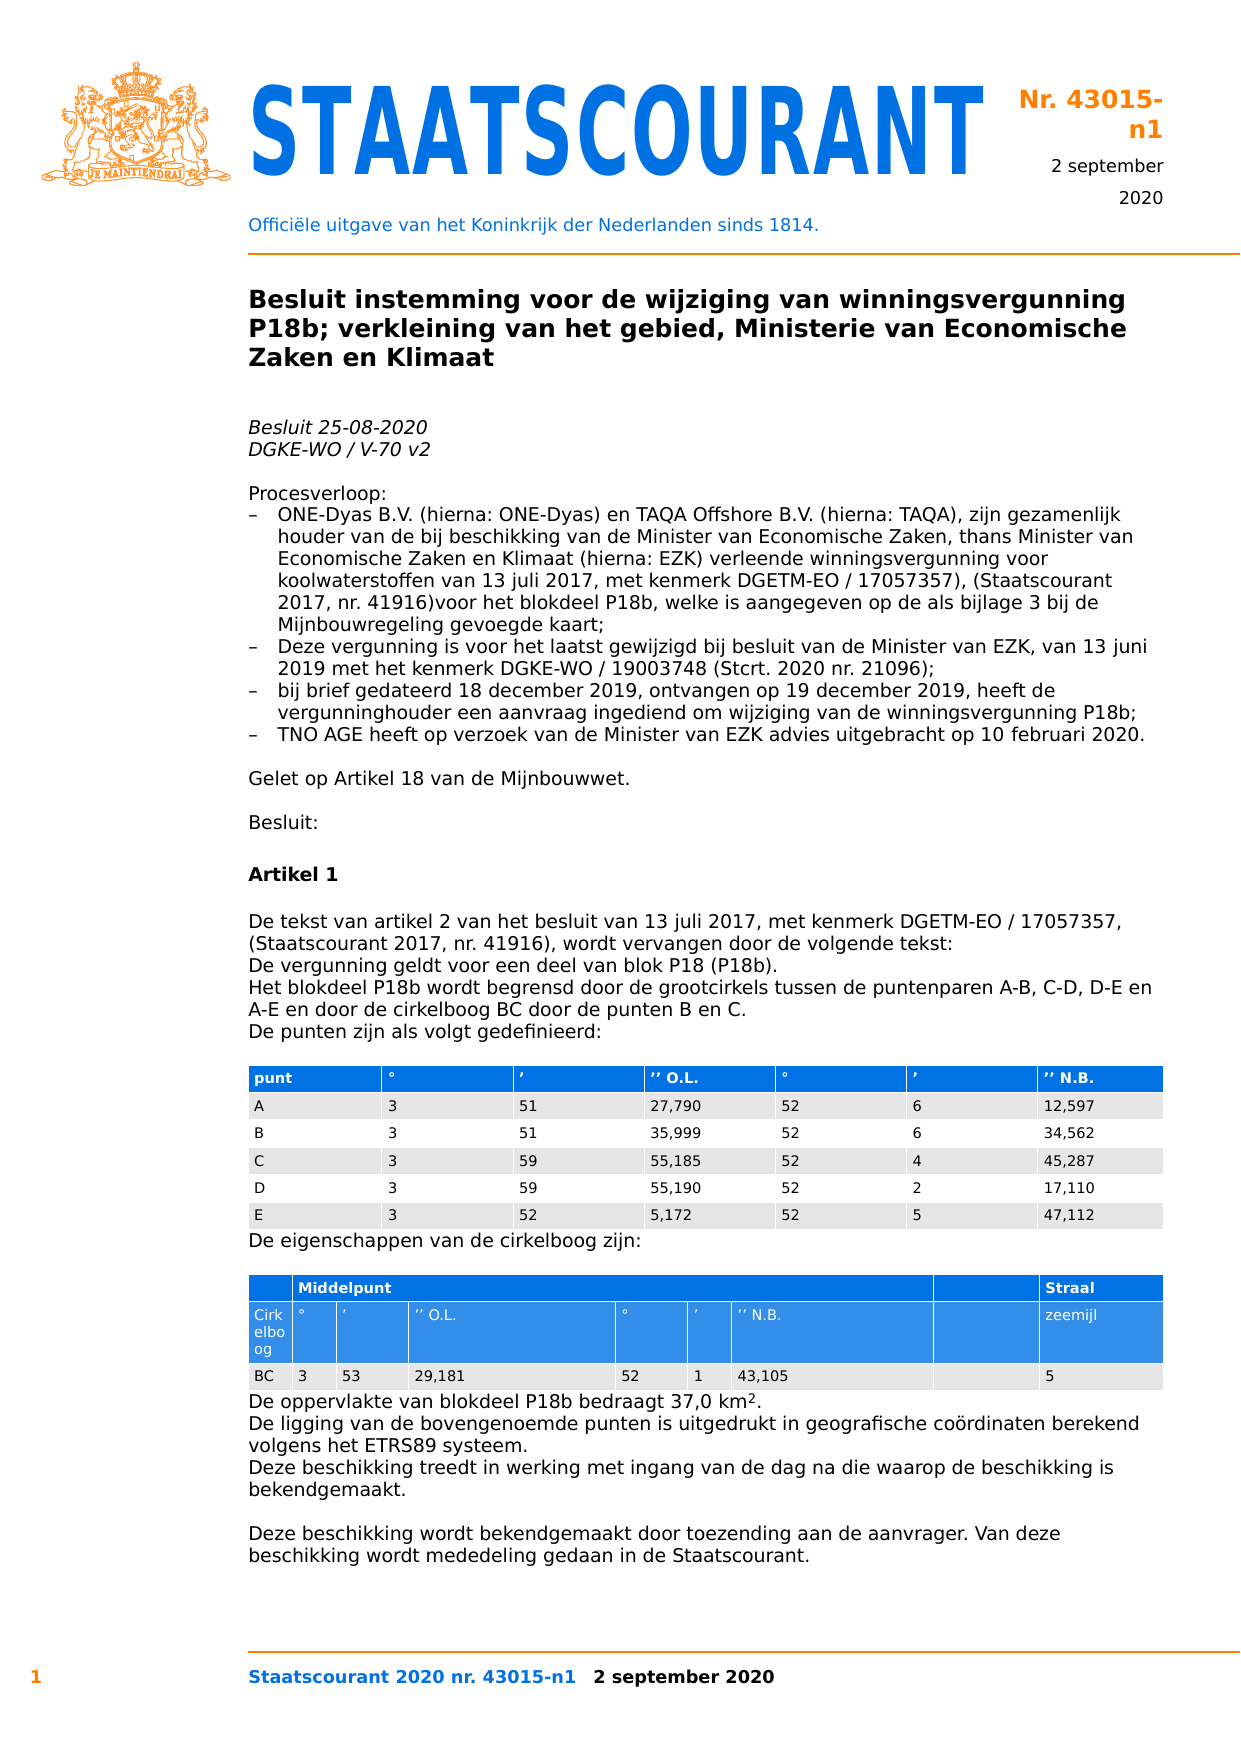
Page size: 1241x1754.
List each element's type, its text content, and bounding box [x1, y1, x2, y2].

table_cell ’’ N.B. [732, 1302, 933, 1363]
text De oppervlakte van blokdeel P18b bedraagt 37,0 km2. [248, 1391, 1163, 1413]
text De vergunning geldt voor een deel van blok P18 (P18b). [248, 955, 1163, 977]
table_cell B [249, 1120, 381, 1147]
text De tekst van artikel 2 van het besluit van 13 juli 2017, met kenmerk DGETM-EO / 17057357, (Staatscourant 2017, nr. 41916), wordt vervangen door de volgende tekst: [248, 911, 1163, 955]
table_cell Officiële uitgave van het Koninkrijk der Nederlanden sinds 1814. [248, 215, 1240, 253]
table_cell 4 [907, 1148, 1037, 1174]
table_cell 17,110 [1038, 1175, 1163, 1202]
text Het blokdeel P18b wordt begrensd door de grootcirkels tussen de puntenparen A-B, C-D, D-E en A-E en door de cirkelboog BC door de punten B en C. [248, 977, 1163, 1021]
table_cell 3 [382, 1093, 513, 1119]
table_cell D [249, 1175, 381, 1202]
text – ONE-Dyas B.V. (hierna: ONE-Dyas) en TAQA Offshore B.V. (hierna: TAQA), zijn gezamenlijk houder van de bij beschikking van de Minister van Economische Zaken, thans Minister van Economische Zaken en Klimaat (hierna: EZK) verleende winningsvergunning voor koolwaterstoffen van 13 juli 2017, met kenmerk DGETM-EO / 17057357), (Staatscourant 2017, nr. 41916)voor het blokdeel P18b, welke is aangegeven op de als bijlage 3 bij de Mijnbouwregeling gevoegde kaart; [248, 504, 1163, 636]
table_cell 51 [514, 1093, 644, 1119]
text De punten zijn als volgt gedefinieerd: [248, 1021, 1163, 1043]
table_header punt [249, 1066, 381, 1092]
table_header Nr. 43015-n1 [998, 62, 1240, 150]
picture [41, 62, 231, 186]
table_cell ° [293, 1302, 336, 1363]
table_cell Cirkelboog [249, 1302, 292, 1363]
table_cell 2020 [998, 183, 1240, 215]
table_cell 45,287 [1038, 1148, 1163, 1174]
table_cell 6 [907, 1120, 1037, 1147]
table_cell 55,185 [645, 1148, 775, 1174]
table_cell 29,181 [409, 1364, 615, 1390]
table_cell BC [249, 1364, 292, 1390]
table_cell 2 september [998, 150, 1240, 182]
text – Deze vergunning is voor het laatst gewijzigd bij besluit van de Minister van EZK, van 13 juni 2019 met het kenmerk DGKE-WO / 19003748 (Stcrt. 2020 nr. 21096); [248, 636, 1163, 680]
text – bij brief gedateerd 18 december 2019, ontvangen op 19 december 2019, heeft de vergunninghouder een aanvraag ingediend om wijziging van de winningsvergunning P18b; [248, 680, 1163, 724]
table_cell 3 [382, 1120, 513, 1147]
table_cell 27,790 [645, 1093, 775, 1119]
table_cell 3 [382, 1148, 513, 1174]
table_header ° [776, 1066, 906, 1092]
table_cell 35,999 [645, 1120, 775, 1147]
table_cell 12,597 [1038, 1093, 1163, 1119]
table_cell zeemijl [1040, 1302, 1163, 1363]
table_cell 52 [776, 1148, 906, 1174]
text Deze beschikking treedt in werking met ingang van de dag na die waarop de beschikking is bekendgemaakt. [248, 1457, 1163, 1501]
text Besluit: [248, 812, 1163, 834]
table_cell 5 [907, 1203, 1037, 1229]
table_header [25, 62, 248, 253]
table_cell 59 [514, 1175, 644, 1202]
table_cell [934, 1302, 1039, 1363]
text Besluit 25-08-2020 [248, 417, 1163, 438]
table_cell 6 [907, 1093, 1037, 1119]
table_cell 34,562 [1038, 1120, 1163, 1147]
table_cell 52 [514, 1203, 644, 1229]
table_cell C [249, 1148, 381, 1174]
table_header [934, 1275, 1039, 1301]
table_cell [934, 1364, 1039, 1390]
table_cell 52 [776, 1203, 906, 1229]
table_header ’’ O.L. [645, 1066, 775, 1092]
text De eigenschappen van de cirkelboog zijn: [248, 1230, 1163, 1252]
table_cell 55,190 [645, 1175, 775, 1202]
table_cell 2 [907, 1175, 1037, 1202]
table_cell 52 [776, 1120, 906, 1147]
table_cell E [249, 1203, 381, 1229]
table_header ’ [514, 1066, 644, 1092]
table_cell 59 [514, 1148, 644, 1174]
table_cell 52 [776, 1175, 906, 1202]
text – TNO AGE heeft op verzoek van de Minister van EZK advies uitgebracht op 10 februari 2020. [248, 724, 1163, 746]
table_cell 3 [382, 1203, 513, 1229]
table_header [249, 1275, 292, 1301]
table_header STAATSCOURANT [248, 62, 998, 215]
table_header Middelpunt [293, 1275, 933, 1301]
table_cell 51 [514, 1120, 644, 1147]
table_header ’ [907, 1066, 1037, 1092]
table_cell A [249, 1093, 381, 1119]
table_cell ’ [337, 1302, 408, 1363]
table_cell 3 [382, 1175, 513, 1202]
table_cell ’’ O.L. [409, 1302, 615, 1363]
table_cell 5,172 [645, 1203, 775, 1229]
text DGKE-WO / V-70 v2 [248, 438, 1163, 461]
table_cell 43,105 [732, 1364, 933, 1390]
text De ligging van de bovengenoemde punten is uitgedrukt in geografische coördinaten berekend volgens het ETRS89 systeem. [248, 1413, 1163, 1457]
text Gelet op Artikel 18 van de Mijnbouwwet. [248, 768, 1163, 790]
table_cell 3 [293, 1364, 336, 1390]
subtitle Besluit instemming voor de wijziging van winningsvergunning P18b; verkleining van het gebied, Ministerie van Economische Zaken en Klimaat [248, 285, 1163, 373]
table_header ’’ N.B. [1038, 1066, 1163, 1092]
table_cell 5 [1040, 1364, 1163, 1390]
subtitle Artikel 1 [248, 864, 1163, 886]
table_header ° [382, 1066, 513, 1092]
table_cell ’ [688, 1302, 731, 1363]
table_cell 47,112 [1038, 1203, 1163, 1229]
table_cell ° [616, 1302, 687, 1363]
table_cell 52 [776, 1093, 906, 1119]
table_cell 52 [616, 1364, 687, 1390]
table_cell 53 [337, 1364, 408, 1390]
text Deze beschikking wordt bekendgemaakt door toezending aan de aanvrager. Van deze beschikking wordt mededeling gedaan in de Staatscourant. [248, 1523, 1163, 1567]
table_header Straal [1040, 1275, 1163, 1301]
text Procesverloop: [248, 482, 1163, 504]
table_cell 1 [688, 1364, 731, 1390]
